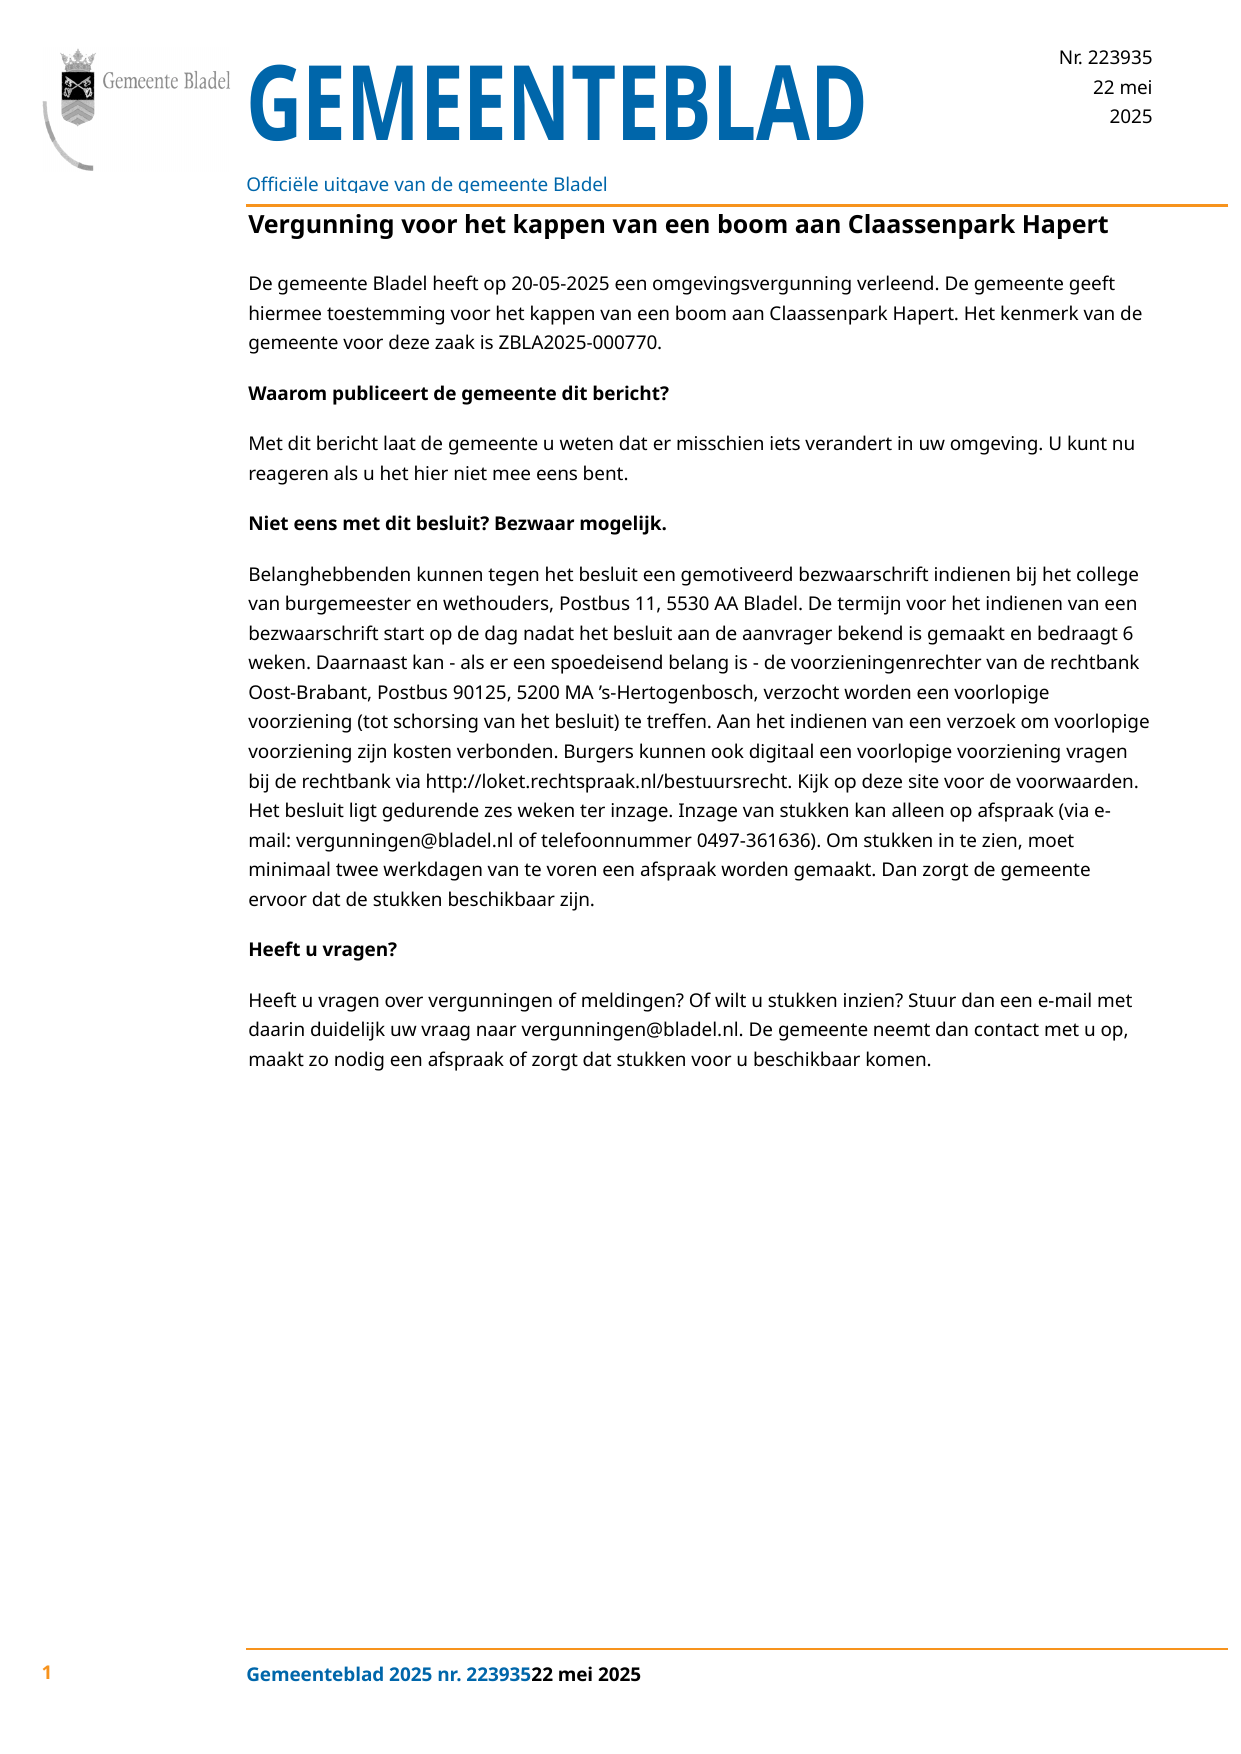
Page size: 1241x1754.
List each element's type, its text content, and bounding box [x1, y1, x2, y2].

text Heeft u vragen over vergunningen of meldingen? Of wilt u stukken inzien? Stuur dan een e-mail met daarin duidelijk uw vraag naar vergunningen@bladel.nl. De gemeente neemt dan contact met u op, maakt zo nodig een afspraak of zorgt dat stukken voor u beschikbaar komen. [248, 987, 1152, 1072]
text Belanghebbenden kunnen tegen het besluit een gemotiveerd bezwaarschrift indienen bij het college van burgemeester en wethouders, Postbus 11, 5530 AA Bladel. De termijn voor het indienen van een bezwaarschrift start op de dag nadat het besluit aan de aanvrager bekend is gemaakt en bedraagt 6 weken. Daarnaast kan - als er een spoedeisend belang is - de voorzieningenrechter van de rechtbank Oost-Brabant, Postbus 90125, 5200 MA ’s-Hertogenbosch, verzocht worden een voorlopige voorziening (tot schorsing van het besluit) te treffen. Aan het indienen van een verzoek om voorlopige voorziening zijn kosten verbonden. Burgers kunnen ook digitaal een voorlopige voorziening vragen bij de rechtbank via http://loket.rechtspraak.nl/bestuursrecht. Kijk op deze site voor de voorwaarden. Het besluit ligt gedurende zes weken ter inzage. Inzage van stukken kan alleen op afspraak (via e-mail: vergunningen@bladel.nl of telefoonnummer 0497-361636). Om stukken in te zien, moet minimaal twee werkdagen van te voren een afspraak worden gemaakt. Dan zorgt de gemeente ervoor dat de stukken beschikbaar zijn. [248, 561, 1152, 912]
picture [41, 47, 231, 172]
text Niet eens met dit besluit? Bezwaar mogelijk. [248, 510, 1152, 536]
text Heeft u vragen? [248, 937, 1152, 962]
text De gemeente Bladel heeft op 20-05-2025 een omgevingsvergunning verleend. De gemeente geeft hiermee toestemming voor het kappen van een boom aan Claassenpark Hapert. Het kenmerk van de gemeente voor deze zaak is ZBLA2025-000770. [248, 270, 1152, 355]
text Met dit bericht laat de gemeente u weten dat er misschien iets verandert in uw omgeving. U kunt nu reageren als u het hier niet mee eens bent. [248, 430, 1152, 486]
text Waarom publiceert de gemeente dit bericht? [248, 380, 1152, 406]
text Vergunning voor het kappen van een boom aan Claassenpark Hapert [248, 207, 1152, 241]
